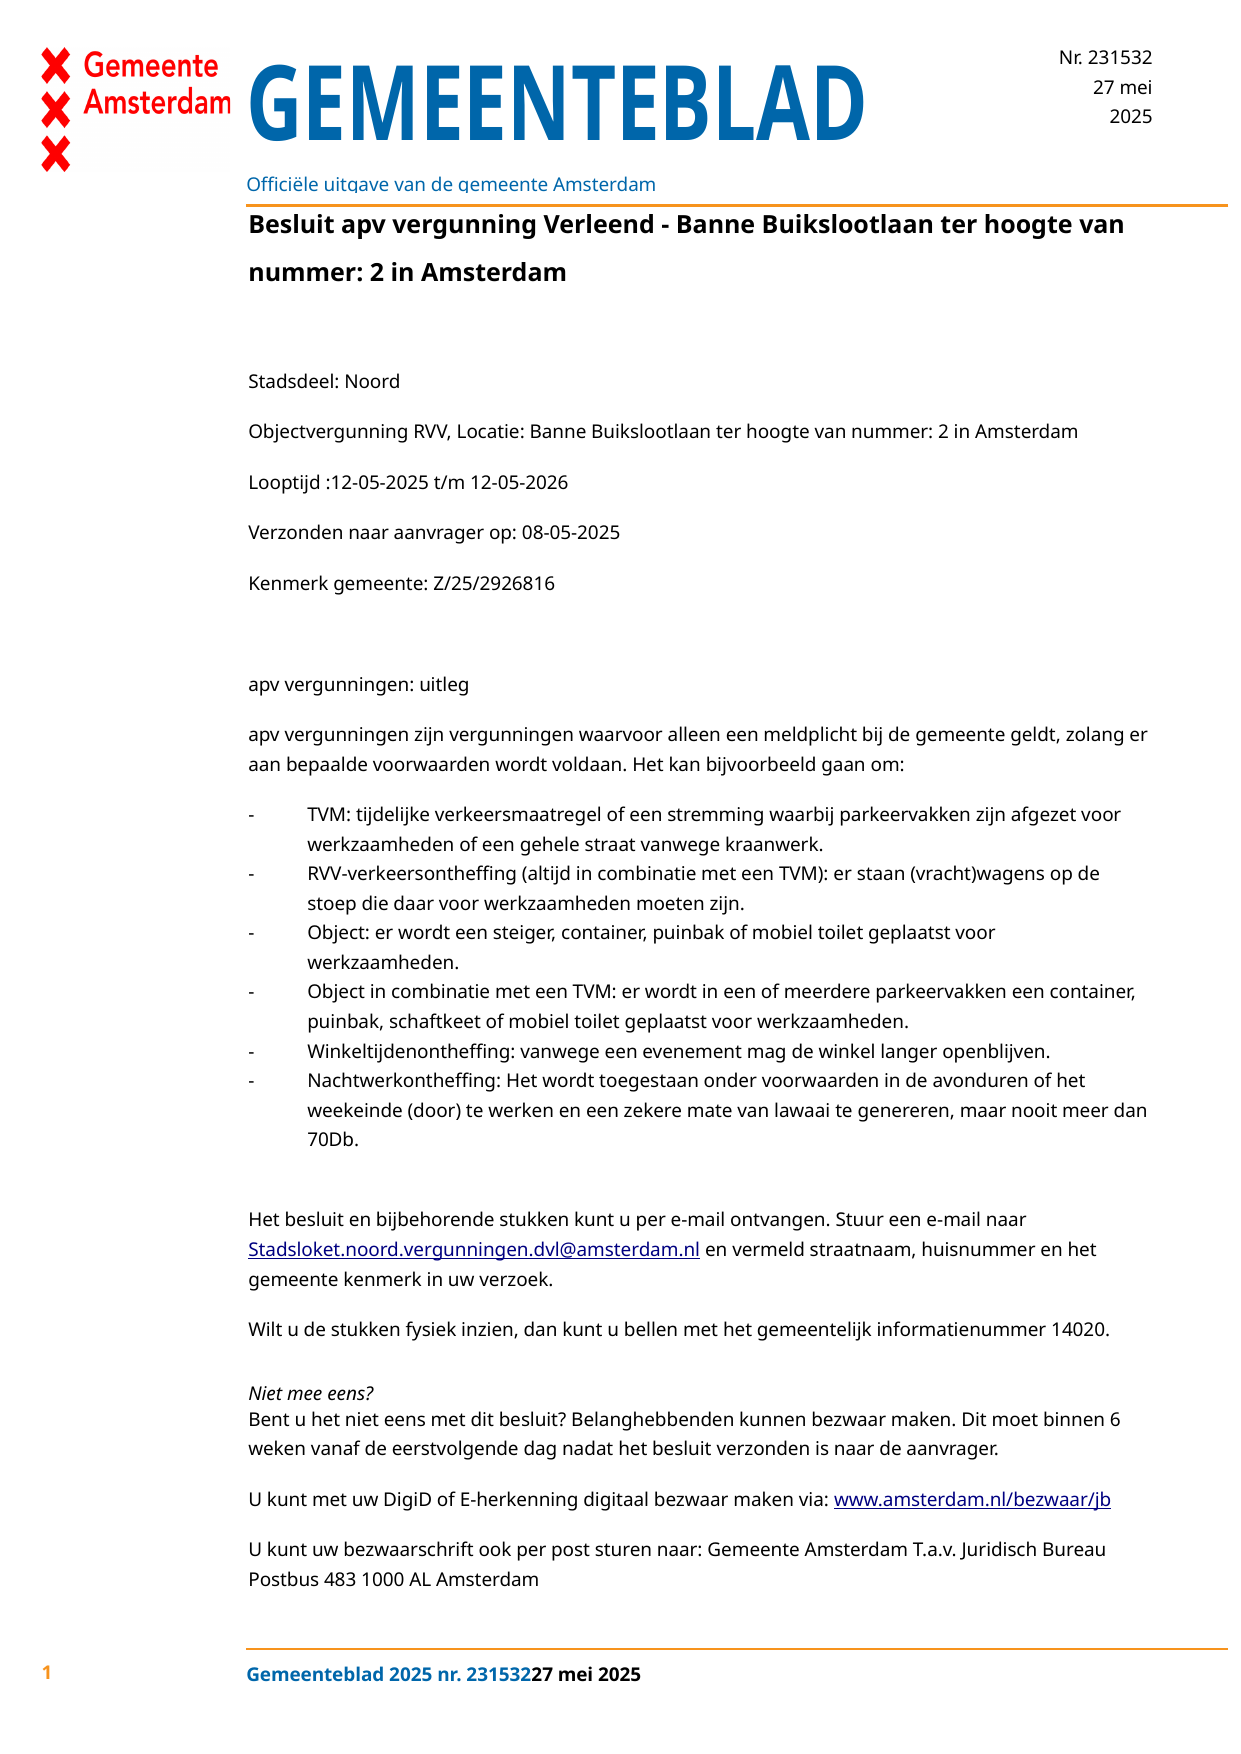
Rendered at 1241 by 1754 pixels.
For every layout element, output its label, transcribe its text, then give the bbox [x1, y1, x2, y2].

picture [41, 47, 231, 172]
text Niet mee eens? [248, 1380, 1152, 1406]
text Verzonden naar aanvrager op: 08-05-2025 [248, 519, 1152, 545]
text Het besluit en bijbehorende stukken kunt u per e-mail ontvangen. Stuur een e-mail naar Stadsloket.noord.vergunningen.dvl@amsterdam.nl en vermeld straatnaam, huisnummer en het gemeente kenmerk in uw verzoek. [248, 1207, 1152, 1292]
text U kunt uw bezwaarschrift ook per post sturen naar: Gemeente Amsterdam T.a.v. Juridisch Bureau Postbus 483 1000 AL Amsterdam [248, 1536, 1152, 1592]
text Looptijd :12-05-2025 t/m 12-05-2026 [248, 469, 1152, 495]
text Stadsdeel: Noord [248, 368, 1152, 394]
text apv vergunningen: uitleg [248, 671, 1152, 697]
text Kenmerk gemeente: Z/25/2926816 [248, 570, 1152, 596]
list Object in combinatie met een TVM: er wordt in een of meerdere parkeervakken een container, puinbak, schaftkeet of mobiel toilet geplaatst voor werkzaamheden. [248, 979, 1152, 1034]
text U kunt met uw DigiD of E-herkenning digitaal bezwaar maken via: www.amsterdam.nl/bezwaar/jb [248, 1486, 1152, 1512]
text apv vergunningen zijn vergunningen waarvoor alleen een meldplicht bij de gemeente geldt, zolang er aan bepaalde voorwaarden wordt voldaan. Het kan bijvoorbeeld gaan om: [248, 721, 1152, 777]
text Bent u het niet eens met dit besluit? Belanghebbenden kunnen bezwaar maken. Dit moet binnen 6 weken vanaf de eerstvolgende dag nadat het besluit verzonden is naar de aanvrager. [248, 1406, 1152, 1461]
text Besluit apv vergunning Verleend - Banne Buikslootlaan ter hoogte van nummer: 2 in Amsterdam [248, 207, 1152, 288]
list Winkeltijdenontheffing: vanwege een evenement mag de winkel langer openblijven. [248, 1038, 1152, 1064]
list Object: er wordt een steiger, container, puinbak of mobiel toilet geplaatst voor werkzaamheden. [248, 919, 1152, 975]
text Wilt u de stukken fysiek inzien, dan kunt u bellen met het gemeentelijk informatienummer 14020. [248, 1316, 1152, 1342]
text Objectvergunning RVV, Locatie: Banne Buikslootlaan ter hoogte van nummer: 2 in Amsterdam [248, 419, 1152, 444]
list TVM: tijdelijke verkeersmaatregel of een stremming waarbij parkeervakken zijn afgezet voor werkzaamheden of een gehele straat vanwege kraanwerk. [248, 801, 1152, 857]
list Nachtwerkontheffing: Het wordt toegestaan onder voorwaarden in de avonduren of het weekeinde (door) te werken en een zekere mate van lawaai te genereren, maar nooit meer dan 70Db. [248, 1067, 1152, 1152]
list RVV-verkeersontheffing (altijd in combinatie met een TVM): er staan (vracht)wagens op de stoep die daar voor werkzaamheden moeten zijn. [248, 860, 1152, 916]
